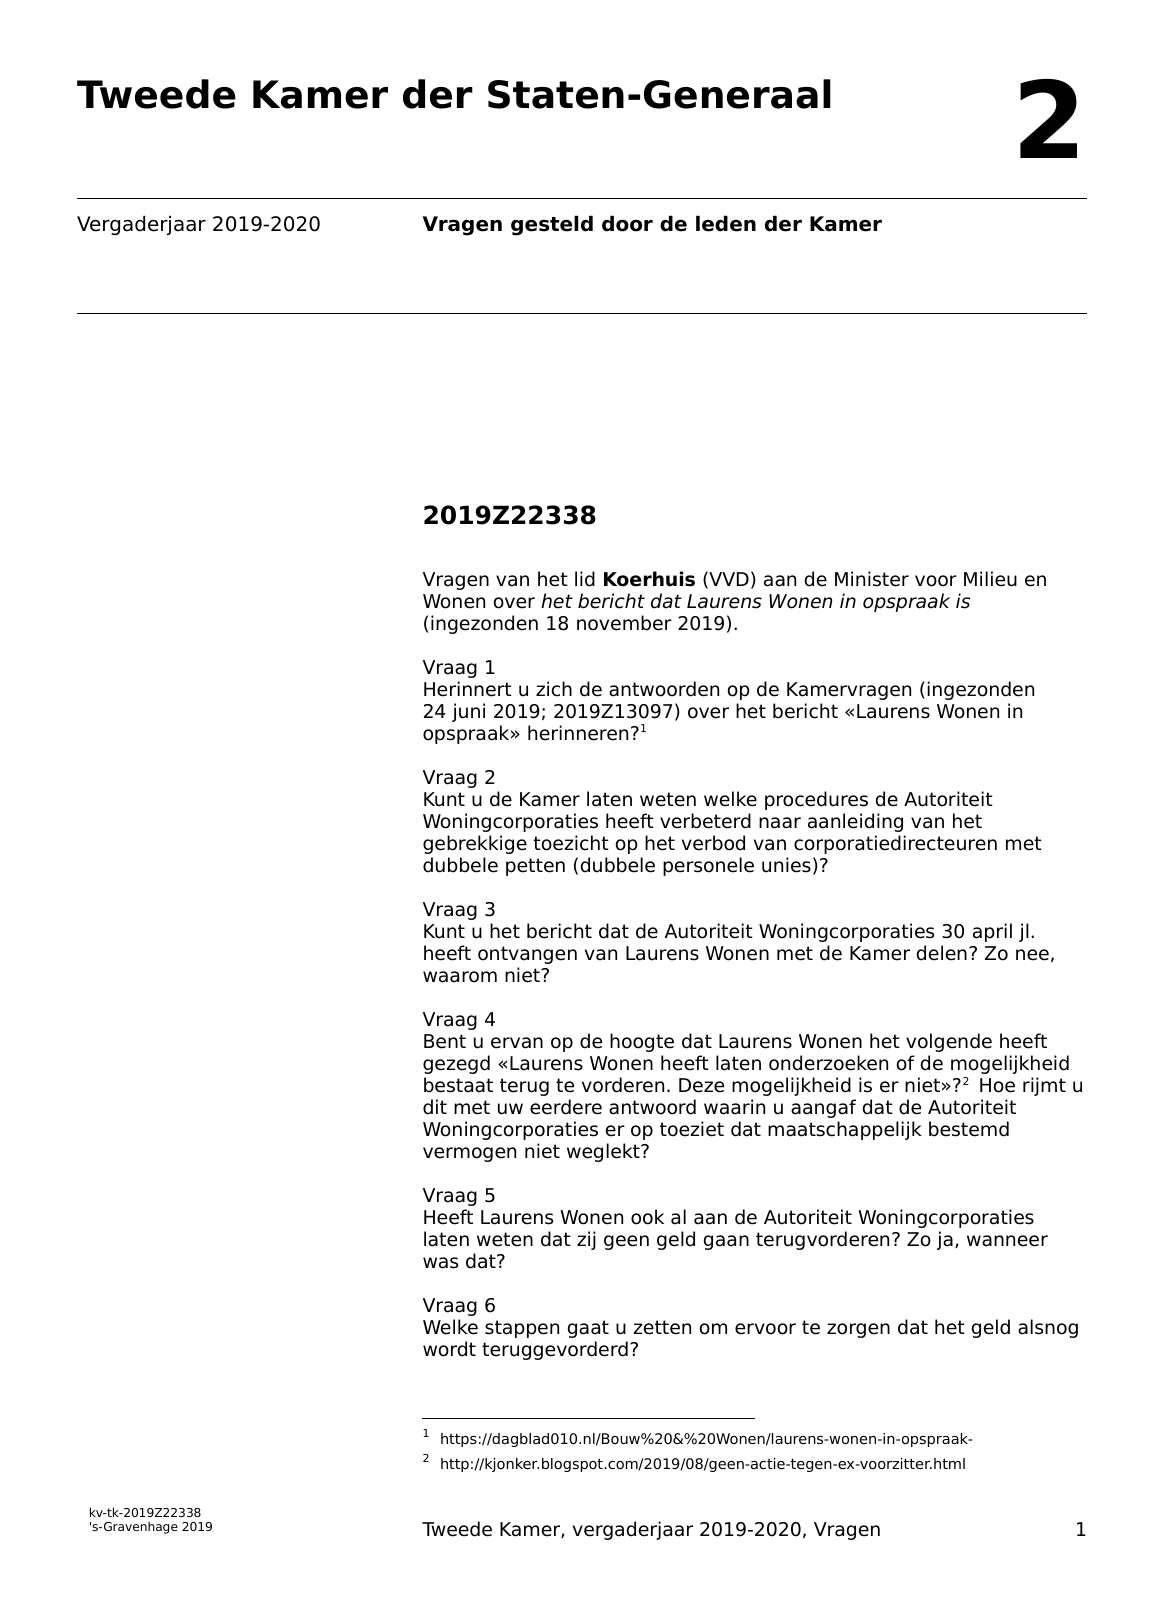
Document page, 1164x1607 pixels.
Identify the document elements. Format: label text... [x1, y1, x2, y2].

text http://kjonker.blogspot.com/2019/08/geen-actie-tegen-ex-voorzitter.html [422, 1452, 1087, 1474]
text 's-Gravenhage 2019 [88, 1520, 323, 1534]
table_header Tweede Kamer der Staten-Generaal [77, 59, 886, 198]
text Herinnert u zich de antwoorden op de Kamervragen (ingezonden 24 juni 2019; 2019Z13097) over het bericht «Laurens Wonen in opspraak» herinneren? [422, 679, 1087, 745]
text Kunt u de Kamer laten weten welke procedures de Autoriteit Woningcorporaties heeft verbeterd naar aanleiding van het gebrekkige toezicht op het verbod van corporatiedirecteuren met dubbele petten (dubbele personele unies)? [422, 789, 1087, 877]
text Vragen van het lid Koerhuis (VVD) aan de Minister voor Milieu en Wonen over het bericht dat Laurens Wonen in opspraak is (ingezonden 18 november 2019). [422, 569, 1087, 635]
text Vraag 4 [422, 1009, 1087, 1031]
text kv-tk-2019Z22338 [88, 1506, 323, 1520]
text Vraag 3 [422, 899, 1087, 921]
text Kunt u het bericht dat de Autoriteit Woningcorporaties 30 april jl. heeft ontvangen van Laurens Wonen met de Kamer delen? Zo nee, waarom niet? [422, 921, 1087, 987]
text Vraag 5 [422, 1185, 1087, 1207]
text Heeft Laurens Wonen ook al aan de Autoriteit Woningcorporaties laten weten dat zij geen geld gaan terugvorderen? Zo ja, wanneer was dat? [422, 1207, 1087, 1273]
text Bent u ervan op de hoogte dat Laurens Wonen het volgende heeft gezegd «Laurens Wonen heeft laten onderzoeken of de mogelijkheid bestaat terug te vorderen. Deze mogelijkheid is er niet»? Hoe rijmt u dit met uw eerdere antwoord waarin u aangaf dat de Autoriteit Woningcorporaties er op toeziet dat maatschappelijk bestemd vermogen niet weglekt? [422, 1031, 1087, 1163]
text Vraag 6 [422, 1295, 1087, 1317]
table_cell Vragen gesteld door de leden der Kamer [422, 199, 1087, 313]
table_header 2 [886, 59, 1087, 198]
text Welke stappen gaat u zetten om ervoor te zorgen dat het geld alsnog wordt teruggevorderd? [422, 1317, 1087, 1361]
text https://dagblad010.nl/Bouw%20&%20Wonen/laurens-wonen-in-opspraak- [422, 1427, 1087, 1449]
text Vraag 2 [422, 767, 1087, 789]
text 2019Z22338 [422, 501, 1087, 531]
text Vraag 1 [422, 657, 1087, 679]
table_cell Vergaderjaar 2019-2020 [77, 199, 422, 313]
